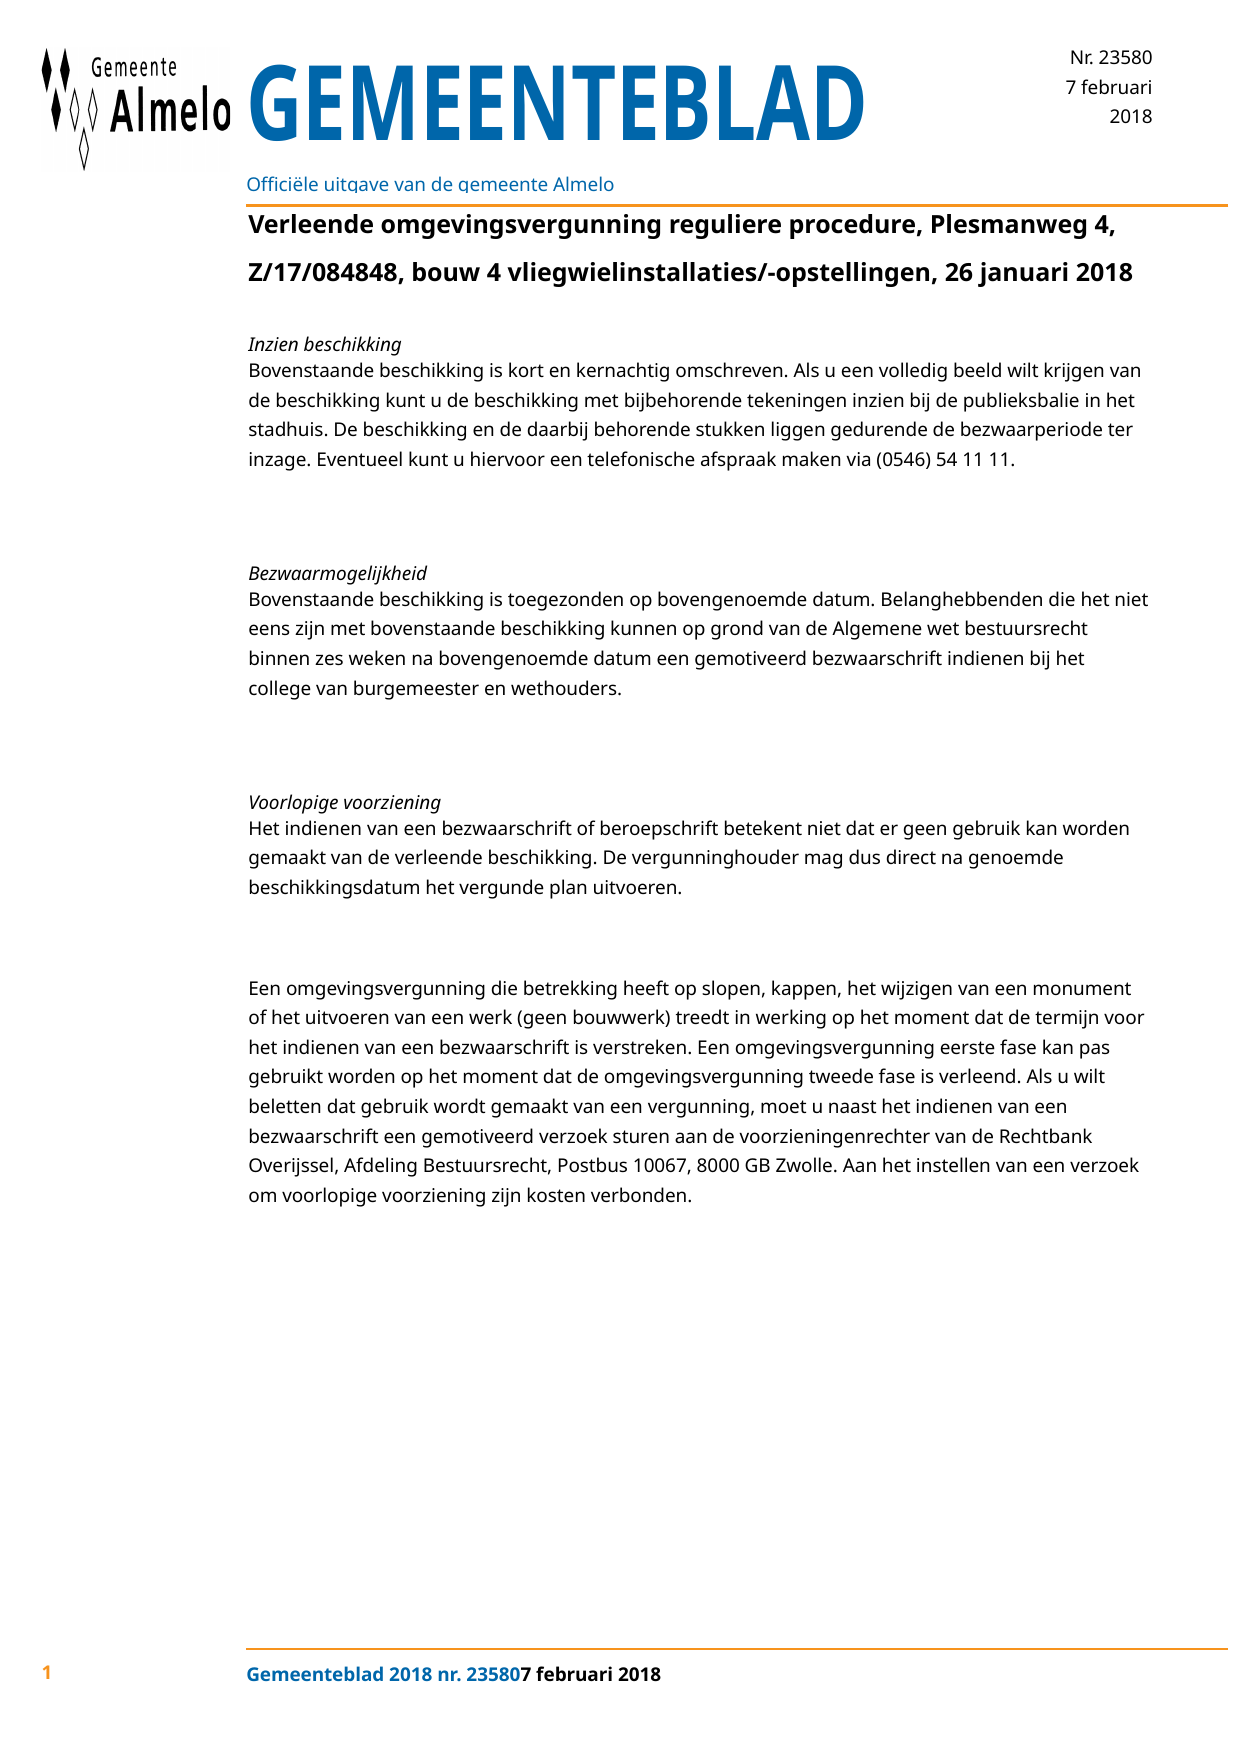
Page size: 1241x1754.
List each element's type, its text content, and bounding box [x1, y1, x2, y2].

text Het indienen van een bezwaarschrift of beroepschrift betekent niet dat er geen gebruik kan worden gemaakt van de verleende beschikking. De vergunninghouder mag dus direct na genoemde beschikkingsdatum het vergunde plan uitvoeren. [248, 815, 1152, 900]
picture [41, 47, 231, 172]
text Bezwaarmogelijkheid [248, 560, 1152, 586]
text Bovenstaande beschikking is kort en kernachtig omschreven. Als u een volledig beeld wilt krijgen van de beschikking kunt u de beschikking met bijbehorende tekeningen inzien bij de publieksbalie in het stadhuis. De beschikking en de daarbij behorende stukken liggen gedurende de bezwaarperiode ter inzage. Eventueel kunt u hiervoor een telefonische afspraak maken via (0546) 54 11 11. [248, 357, 1152, 472]
text Een omgevingsvergunning die betrekking heeft op slopen, kappen, het wijzigen van een monument of het uitvoeren van een werk (geen bouwwerk) treedt in werking op het moment dat de termijn voor het indienen van een bezwaarschrift is verstreken. Een omgevingsvergunning eerste fase kan pas gebruikt worden op het moment dat de omgevingsvergunning tweede fase is verleend. Als u wilt beletten dat gebruik wordt gemaakt van een vergunning, moet u naast het indienen van een bezwaarschrift een gemotiveerd verzoek sturen aan de voorzieningenrechter van de Rechtbank Overijssel, Afdeling Bestuursrecht, Postbus 10067, 8000 GB Zwolle. Aan het instellen van een verzoek om voorlopige voorziening zijn kosten verbonden. [248, 975, 1152, 1208]
text Inzien beschikking [248, 331, 1152, 357]
text Voorlopige voorziening [248, 789, 1152, 815]
text Verleende omgevingsvergunning reguliere procedure, Plesmanweg 4, Z/17/084848, bouw 4 vliegwielinstallaties/-opstellingen, 26 januari 2018 [248, 207, 1152, 288]
text Bovenstaande beschikking is toegezonden op bovengenoemde datum. Belanghebbenden die het niet eens zijn met bovenstaande beschikking kunnen op grond van de Algemene wet bestuursrecht binnen zes weken na bovengenoemde datum een gemotiveerd bezwaarschrift indienen bij het college van burgemeester en wethouders. [248, 586, 1152, 701]
